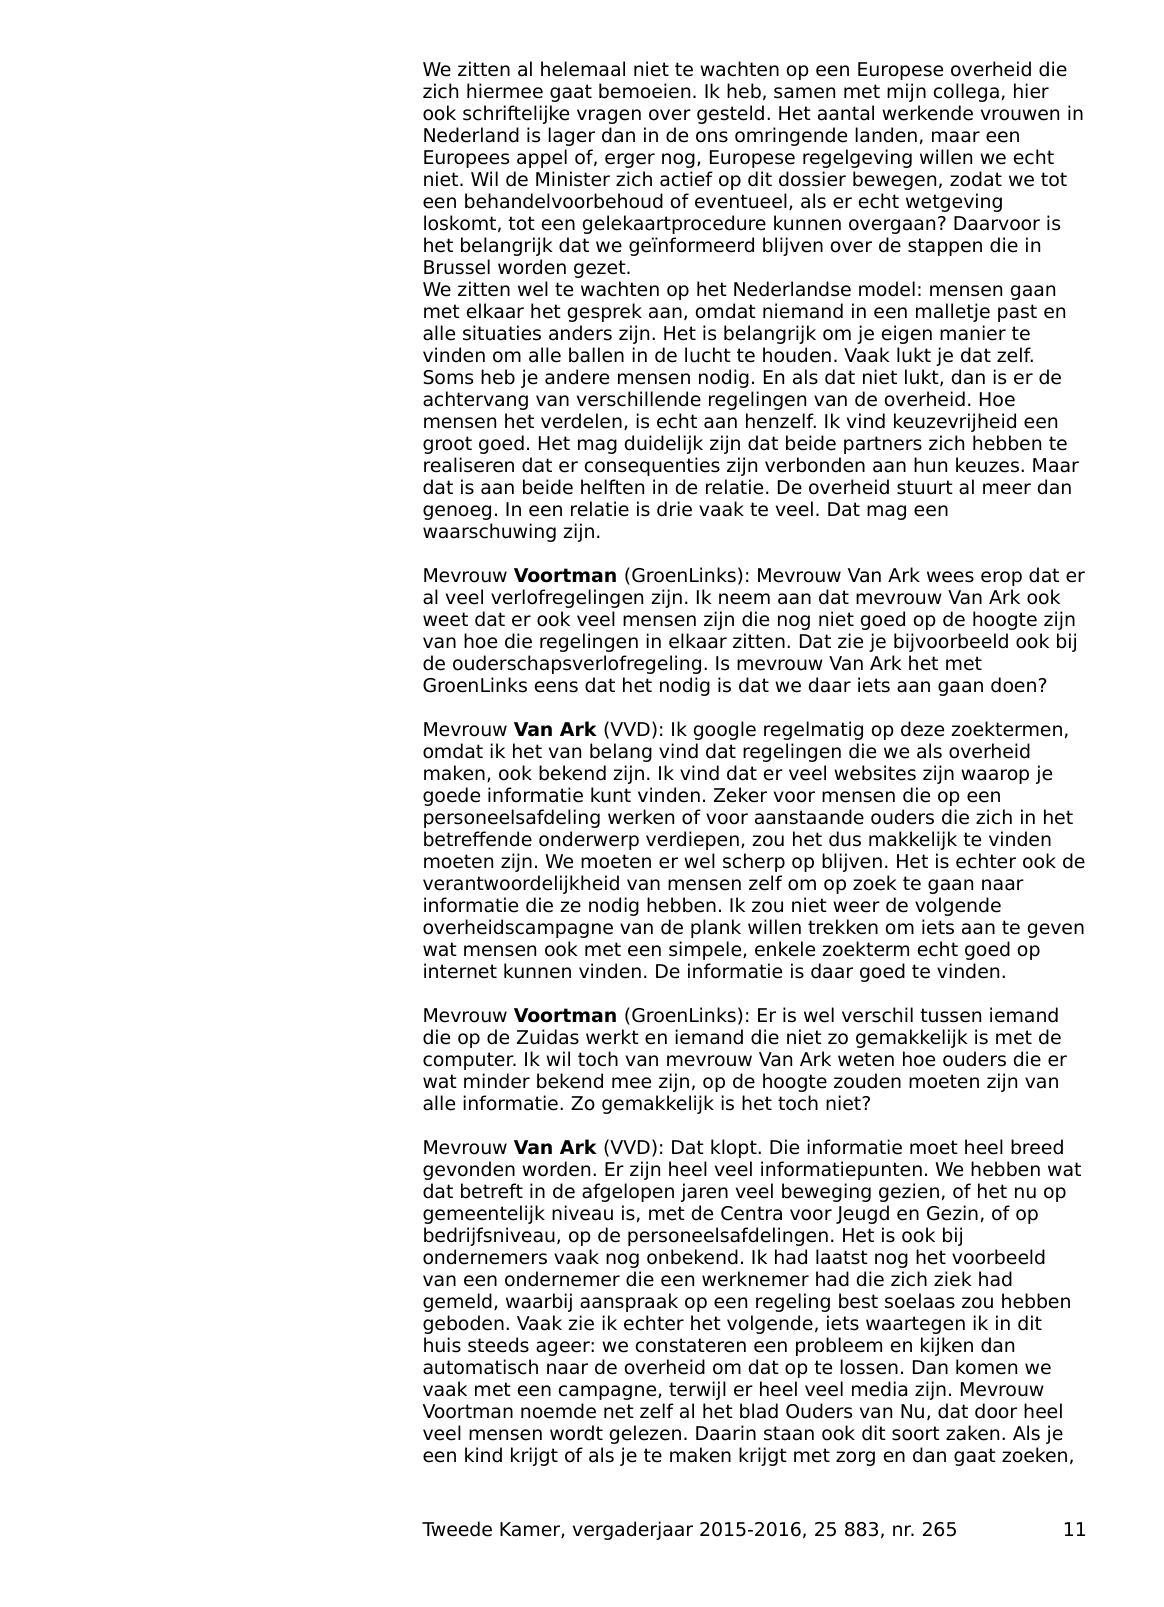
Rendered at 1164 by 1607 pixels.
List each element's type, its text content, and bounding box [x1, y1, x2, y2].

text We zitten al helemaal niet te wachten op een Europese overheid die zich hiermee gaat bemoeien. Ik heb, samen met mijn collega, hier ook schriftelijke vragen over gesteld. Het aantal werkende vrouwen in Nederland is lager dan in de ons omringende landen, maar een Europees appel of, erger nog, Europese regelgeving willen we echt niet. Wil de Minister zich actief op dit dossier bewegen, zodat we tot een behandelvoorbehoud of eventueel, als er echt wetgeving loskomt, tot een gelekaartprocedure kunnen overgaan? Daarvoor is het belangrijk dat we geïnformeerd blijven over de stappen die in Brussel worden gezet. [422, 59, 1087, 279]
text Mevrouw Voortman (GroenLinks): Er is wel verschil tussen iemand die op de Zuidas werkt en iemand die niet zo gemakkelijk is met de computer. Ik wil toch van mevrouw Van Ark weten hoe ouders die er wat minder bekend mee zijn, op de hoogte zouden moeten zijn van alle informatie. Zo gemakkelijk is het toch niet? [422, 1005, 1087, 1115]
text Mevrouw Van Ark (VVD): Dat klopt. Die informatie moet heel breed gevonden worden. Er zijn heel veel informatiepunten. We hebben wat dat betreft in de afgelopen jaren veel beweging gezien, of het nu op gemeentelijk niveau is, met de Centra voor Jeugd en Gezin, of op bedrijfsniveau, op de personeelsafdelingen. Het is ook bij ondernemers vaak nog onbekend. Ik had laatst nog het voorbeeld van een ondernemer die een werknemer had die zich ziek had gemeld, waarbij aanspraak op een regeling best soelaas zou hebben geboden. Vaak zie ik echter het volgende, iets waartegen ik in dit huis steeds ageer: we constateren een probleem en kijken dan automatisch naar de overheid om dat op te lossen. Dan komen we vaak met een campagne, terwijl er heel veel media zijn. Mevrouw Voortman noemde net zelf al het blad Ouders van Nu, dat door heel veel mensen wordt gelezen. Daarin staan ook dit soort zaken. Als je een kind krijgt of als je te maken krijgt met zorg en dan gaat zoeken, [422, 1137, 1087, 1467]
text Mevrouw Van Ark (VVD): Ik google regelmatig op deze zoektermen, omdat ik het van belang vind dat regelingen die we als overheid maken, ook bekend zijn. Ik vind dat er veel websites zijn waarop je goede informatie kunt vinden. Zeker voor mensen die op een personeelsafdeling werken of voor aanstaande ouders die zich in het betreffende onderwerp verdiepen, zou het dus makkelijk te vinden moeten zijn. We moeten er wel scherp op blijven. Het is echter ook de verantwoordelijkheid van mensen zelf om op zoek te gaan naar informatie die ze nodig hebben. Ik zou niet weer de volgende overheidscampagne van de plank willen trekken om iets aan te geven wat mensen ook met een simpele, enkele zoekterm echt goed op internet kunnen vinden. De informatie is daar goed te vinden. [422, 719, 1087, 983]
text Mevrouw Voortman (GroenLinks): Mevrouw Van Ark wees erop dat er al veel verlofregelingen zijn. Ik neem aan dat mevrouw Van Ark ook weet dat er ook veel mensen zijn die nog niet goed op de hoogte zijn van hoe die regelingen in elkaar zitten. Dat zie je bijvoorbeeld ook bij de ouderschapsverlofregeling. Is mevrouw Van Ark het met GroenLinks eens dat het nodig is dat we daar iets aan gaan doen? [422, 565, 1087, 697]
text We zitten wel te wachten op het Nederlandse model: mensen gaan met elkaar het gesprek aan, omdat niemand in een malletje past en alle situaties anders zijn. Het is belangrijk om je eigen manier te vinden om alle ballen in de lucht te houden. Vaak lukt je dat zelf. Soms heb je andere mensen nodig. En als dat niet lukt, dan is er de achtervang van verschillende regelingen van de overheid. Hoe mensen het verdelen, is echt aan henzelf. Ik vind keuzevrijheid een groot goed. Het mag duidelijk zijn dat beide partners zich hebben te realiseren dat er consequenties zijn verbonden aan hun keuzes. Maar dat is aan beide helften in de relatie. De overheid stuurt al meer dan genoeg. In een relatie is drie vaak te veel. Dat mag een waarschuwing zijn. [422, 279, 1087, 543]
